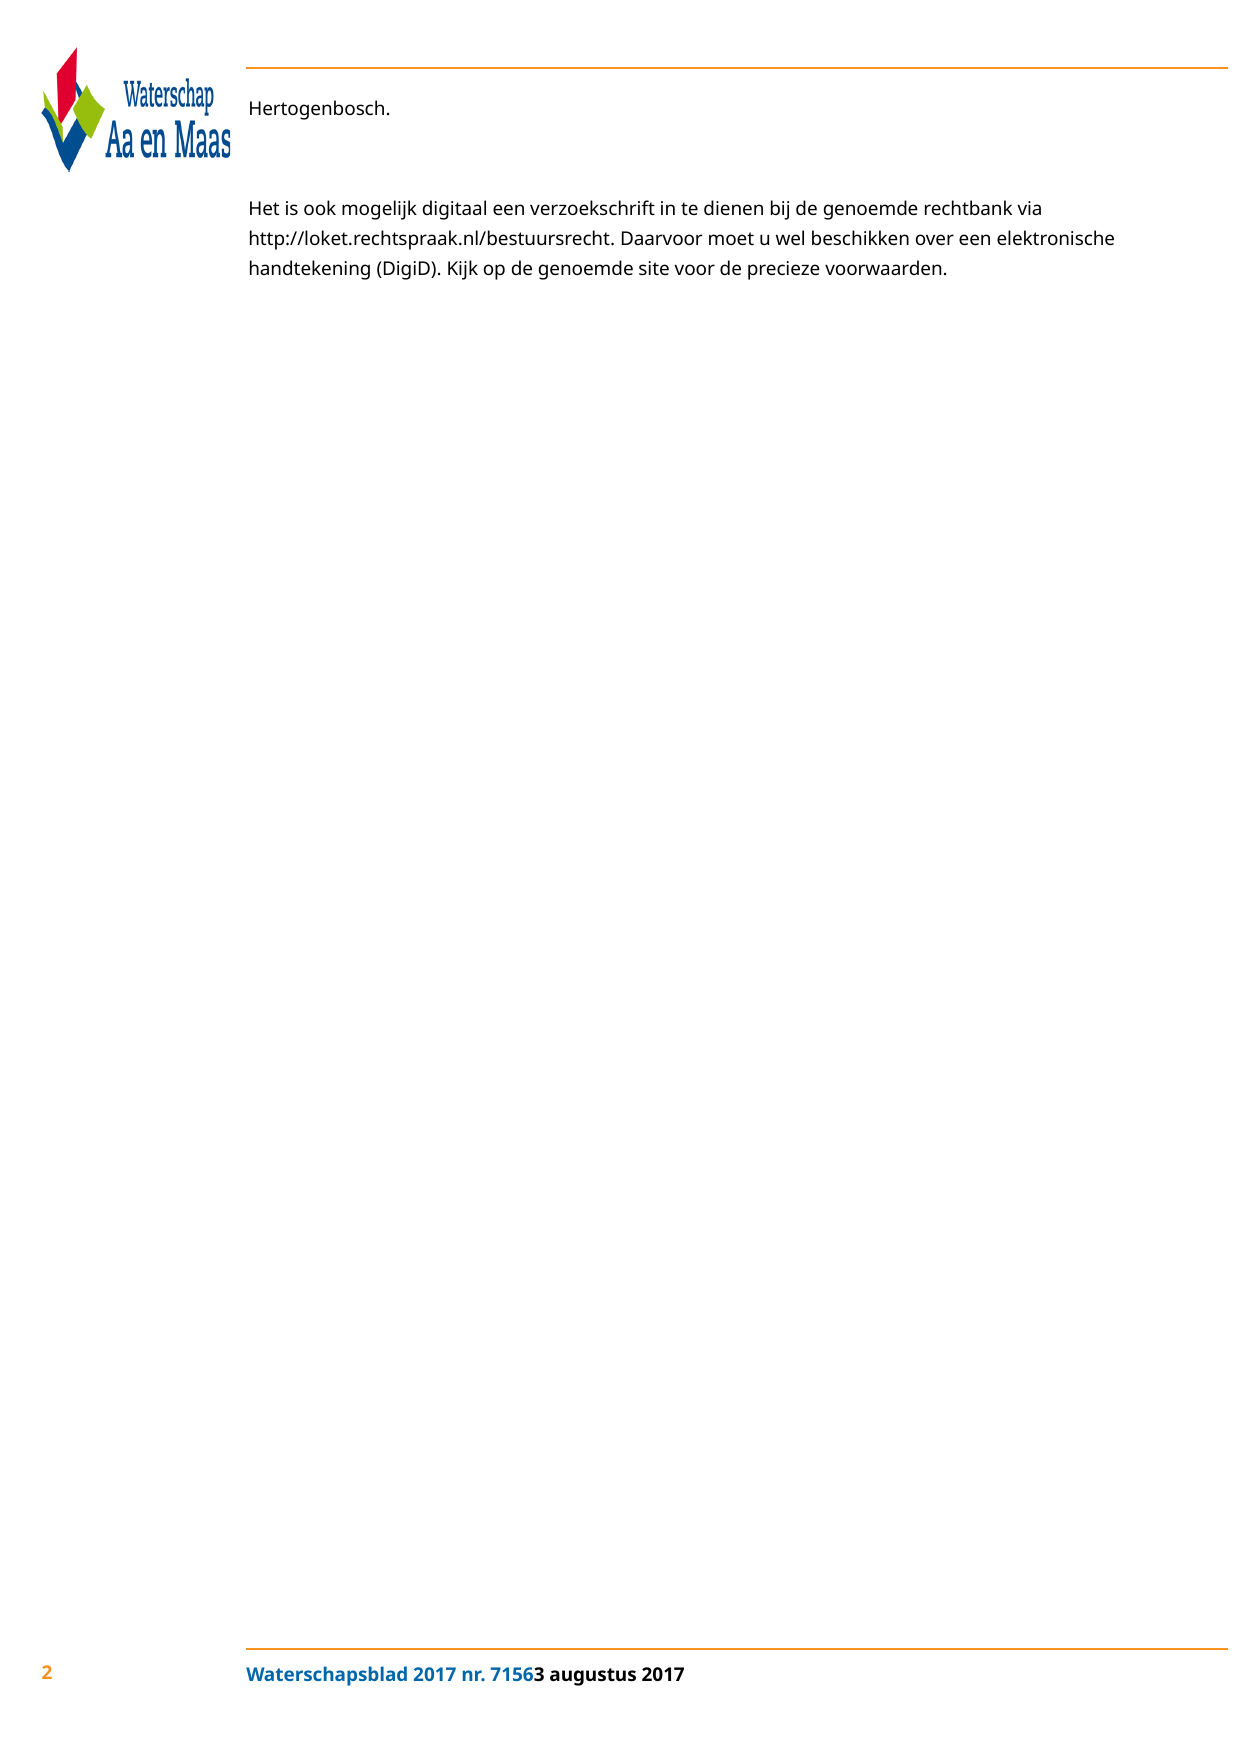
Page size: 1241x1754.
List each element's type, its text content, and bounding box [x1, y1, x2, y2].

text Het is ook mogelijk digitaal een verzoekschrift in te dienen bij de genoemde rechtbank via http://loket.rechtspraak.nl/bestuursrecht. Daarvoor moet u wel beschikken over een elektronische handtekening (DigiD). Kijk op de genoemde site voor de precieze voorwaarden. [248, 196, 1152, 281]
picture [41, 47, 231, 172]
text Hertogenbosch. [248, 95, 1152, 121]
